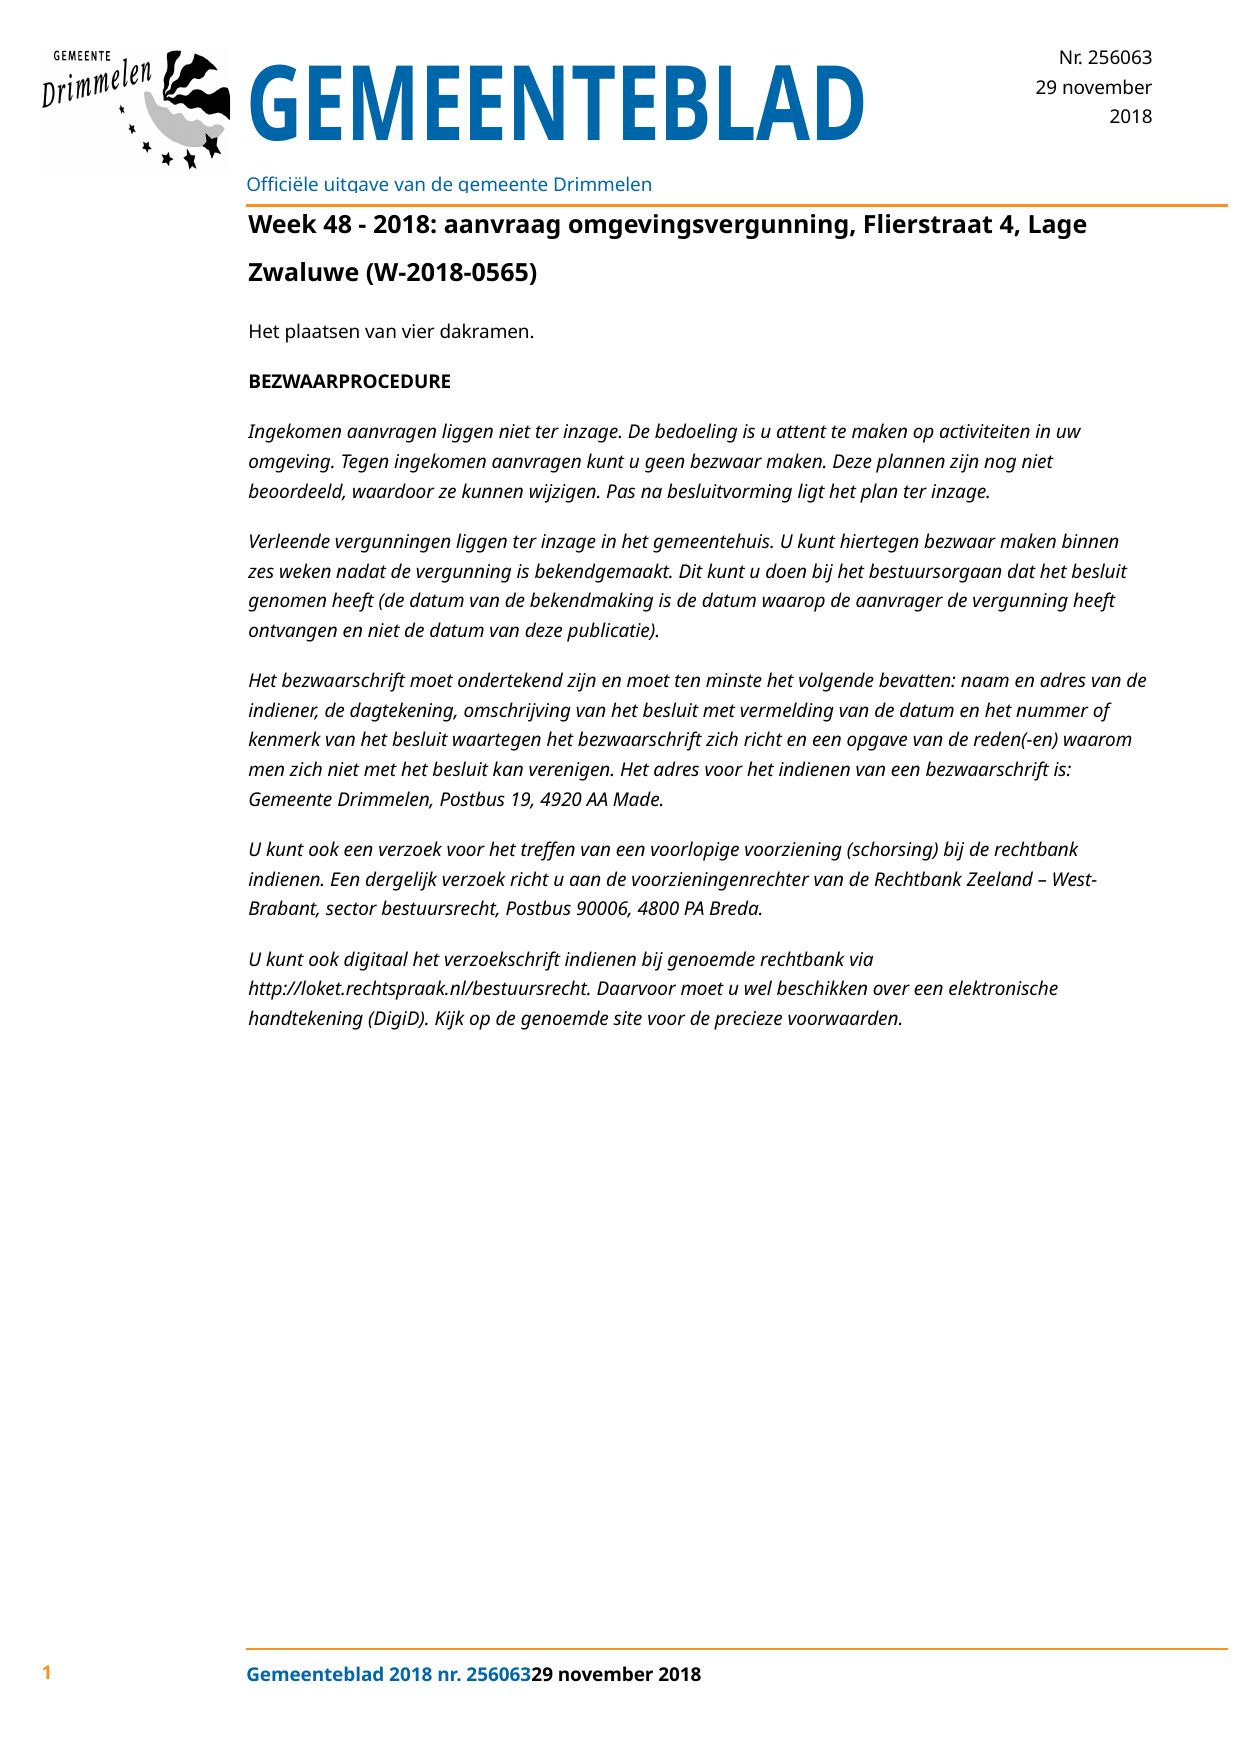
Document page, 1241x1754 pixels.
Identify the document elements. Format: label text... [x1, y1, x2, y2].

text Ingekomen aanvragen liggen niet ter inzage. De bedoeling is u attent te maken op activiteiten in uw omgeving. Tegen ingekomen aanvragen kunt u geen bezwaar maken. Deze plannen zijn nog niet beoordeeld, waardoor ze kunnen wijzigen. Pas na besluitvorming ligt het plan ter inzage. [248, 419, 1152, 504]
text Verleende vergunningen liggen ter inzage in het gemeentehuis. U kunt hiertegen bezwaar maken binnen zes weken nadat de vergunning is bekendgemaakt. Dit kunt u doen bij het bestuursorgaan dat het besluit genomen heeft (de datum van de bekendmaking is de datum waarop de aanvrager de vergunning heeft ontvangen en niet de datum van deze publicatie). [248, 528, 1152, 643]
text Het bezwaarschrift moet ondertekend zijn en moet ten minste het volgende bevatten: naam en adres van de indiener, de dagtekening, omschrijving van het besluit met vermelding van de datum en het nummer of kenmerk van het besluit waartegen het bezwaarschrift zich richt en een opgave van de reden(-en) waarom men zich niet met het besluit kan verenigen. Het adres voor het indienen van een bezwaarschrift is: Gemeente Drimmelen, Postbus 19, 4920 AA Made. [248, 667, 1152, 812]
text U kunt ook digitaal het verzoekschrift indienen bij genoemde rechtbank via http://loket.rechtspraak.nl/bestuursrecht. Daarvoor moet u wel beschikken over een elektronische handtekening (DigiD). Kijk op de genoemde site voor de precieze voorwaarden. [248, 946, 1152, 1031]
picture [41, 47, 231, 172]
text BEZWAARPROCEDURE [248, 368, 1152, 394]
text Week 48 - 2018: aanvraag omgevingsvergunning, Flierstraat 4, Lage Zwaluwe (W-2018-0565) [248, 207, 1152, 288]
text U kunt ook een verzoek voor het treffen van een voorlopige voorziening (schorsing) bij de rechtbank indienen. Een dergelijk verzoek richt u aan de voorzieningenrechter van de Rechtbank Zeeland – West-Brabant, sector bestuursrecht, Postbus 90006, 4800 PA Breda. [248, 836, 1152, 921]
text Het plaatsen van vier dakramen. [248, 318, 1152, 344]
